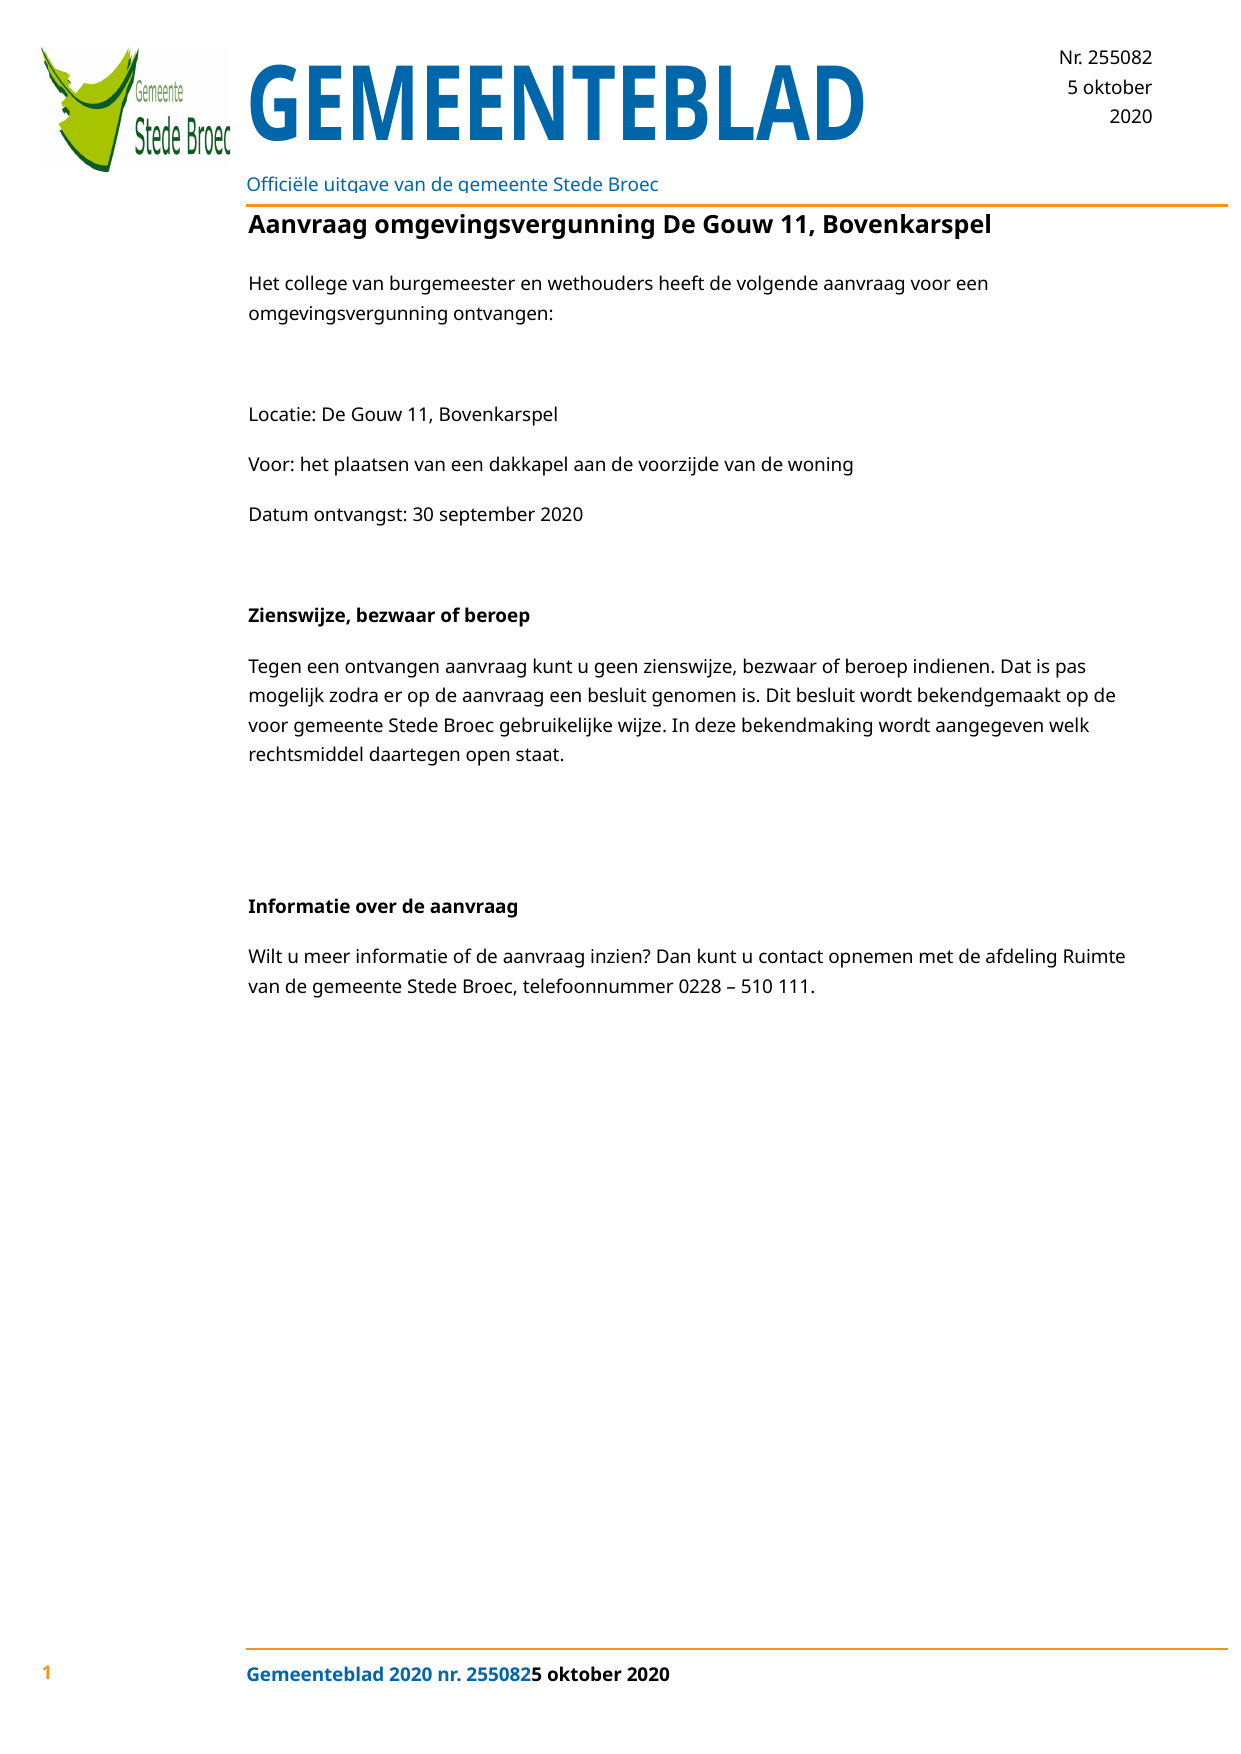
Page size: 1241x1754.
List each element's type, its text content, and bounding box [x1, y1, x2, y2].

text Locatie: De Gouw 11, Bovenkarspel [248, 401, 1152, 426]
picture [41, 47, 231, 172]
text Datum ontvangst: 30 september 2020 [248, 502, 1152, 527]
text Informatie over de aanvraag [248, 893, 1152, 918]
text Wilt u meer informatie of de aanvraag inzien? Dan kunt u contact opnemen met de afdeling Ruimte van de gemeente Stede Broec, telefoonnummer 0228 – 510 111. [248, 943, 1152, 998]
text Tegen een ontvangen aanvraag kunt u geen zienswijze, bezwaar of beroep indienen. Dat is pas mogelijk zodra er op de aanvraag een besluit genomen is. Dit besluit wordt bekendgemaakt op de voor gemeente Stede Broec gebruikelijke wijze. In deze bekendmaking wordt aangegeven welk rechtsmiddel daartegen open staat. [248, 653, 1152, 767]
text Aanvraag omgevingsvergunning De Gouw 11, Bovenkarspel [248, 207, 1152, 241]
text Het college van burgemeester en wethouders heeft de volgende aanvraag voor een omgevingsvergunning ontvangen: [248, 270, 1152, 326]
text Zienswijze, bezwaar of beroep [248, 602, 1152, 628]
text Voor: het plaatsen van een dakkapel aan de voorzijde van de woning [248, 451, 1152, 477]
